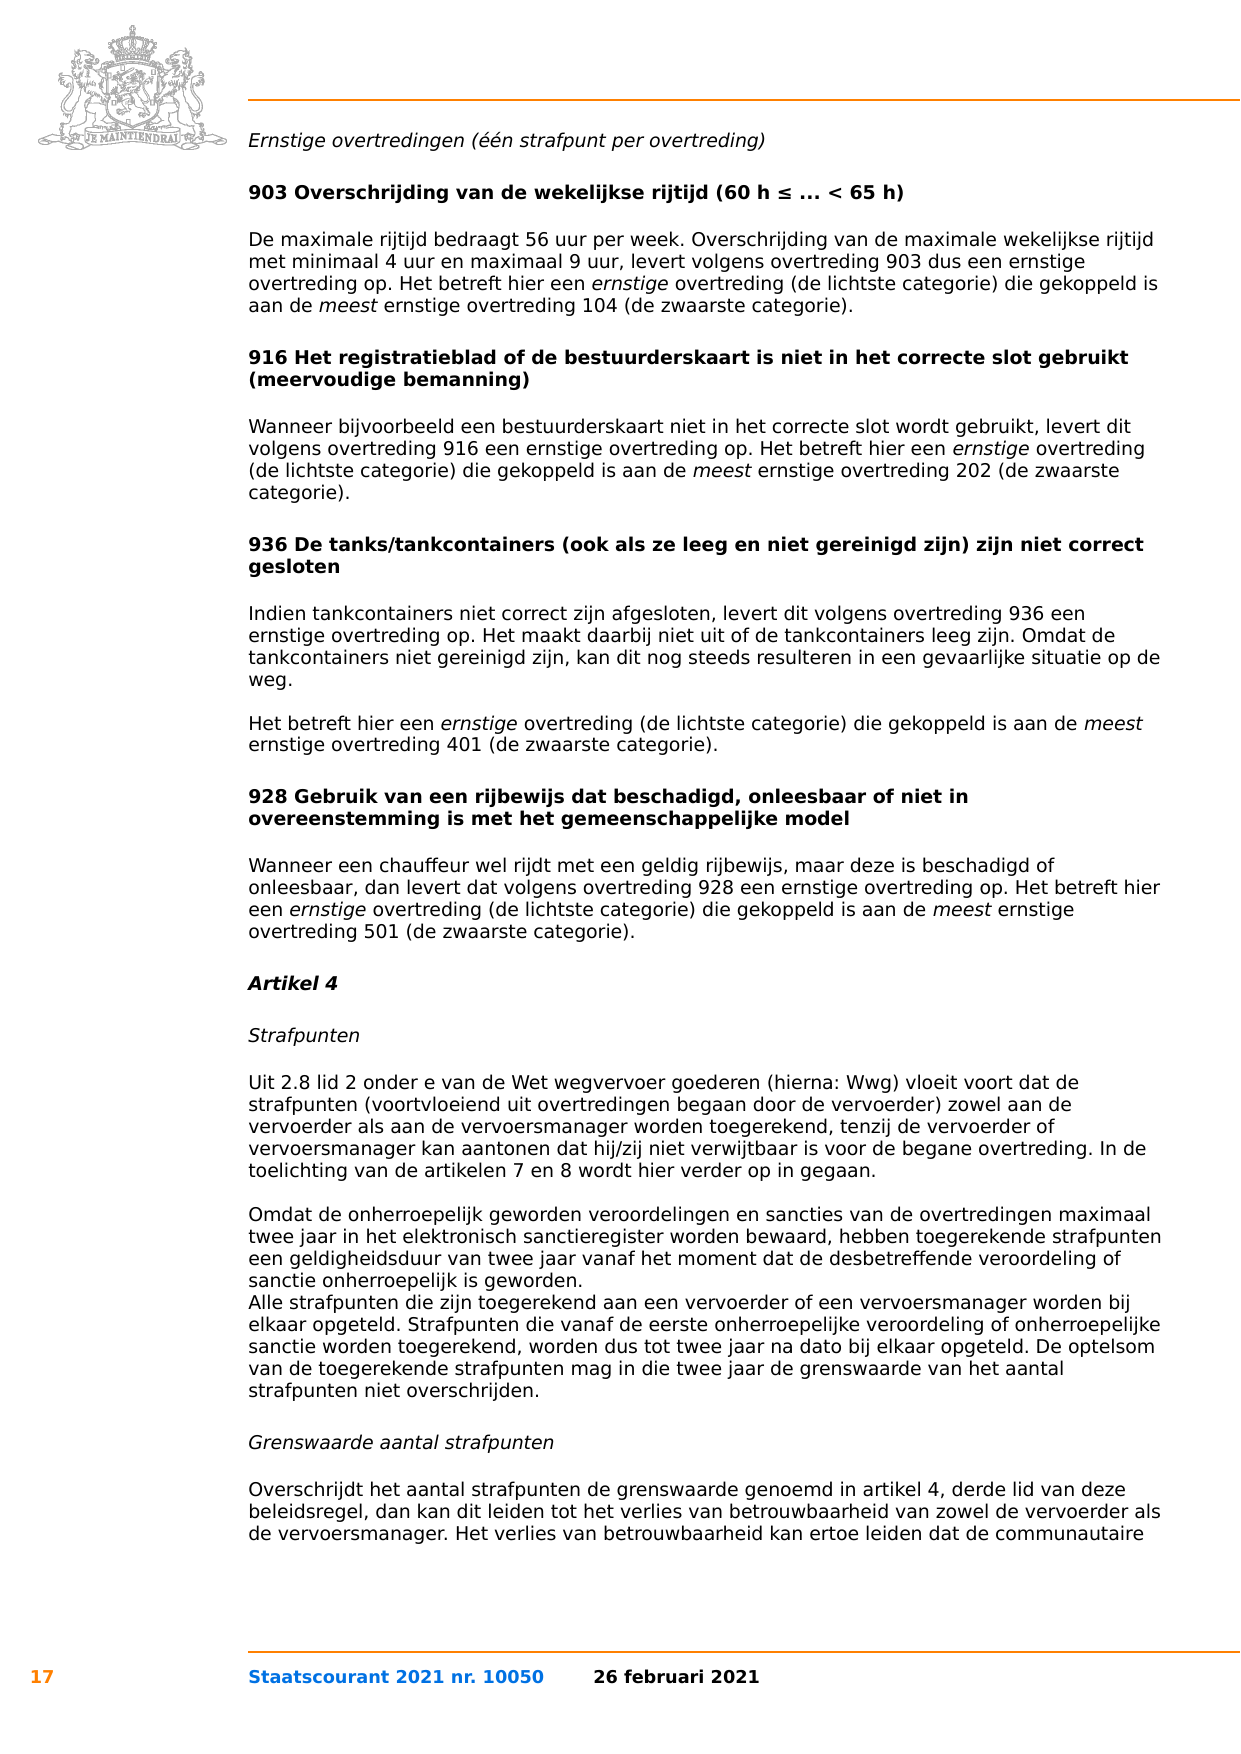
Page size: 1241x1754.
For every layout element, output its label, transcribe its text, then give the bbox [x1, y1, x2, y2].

subtitle 928 Gebruik van een rijbewijs dat beschadigd, onleesbaar of niet in overeenstemming is met het gemeenschappelijke model [248, 786, 1163, 830]
text Omdat de onherroepelijk geworden veroordelingen en sancties van de overtredingen maximaal twee jaar in het elektronisch sanctieregister worden bewaard, hebben toegerekende strafpunten een geldigheidsduur van twee jaar vanaf het moment dat de desbetreffende veroordeling of sanctie onherroepelijk is geworden. [248, 1204, 1163, 1292]
subtitle 936 De tanks/tankcontainers (ook als ze leeg en niet gereinigd zijn) zijn niet correct gesloten [248, 534, 1163, 578]
subtitle Artikel 4 [248, 973, 1163, 995]
text Wanneer een chauffeur wel rijdt met een geldig rijbewijs, maar deze is beschadigd of onleesbaar, dan levert dat volgens overtreding 928 een ernstige overtreding op. Het betreft hier een ernstige overtreding (de lichtste categorie) die gekoppeld is aan de meest ernstige overtreding 501 (de zwaarste categorie). [248, 855, 1163, 943]
text De maximale rijtijd bedraagt 56 uur per week. Overschrijding van de maximale wekelijkse rijtijd met minimaal 4 uur en maximaal 9 uur, levert volgens overtreding 903 dus een ernstige overtreding op. Het betreft hier een ernstige overtreding (de lichtste categorie) die gekoppeld is aan de meest ernstige overtreding 104 (de zwaarste categorie). [248, 229, 1163, 317]
text Indien tankcontainers niet correct zijn afgesloten, levert dit volgens overtreding 936 een ernstige overtreding op. Het maakt daarbij niet uit of de tankcontainers leeg zijn. Omdat de tankcontainers niet gereinigd zijn, kan dit nog steeds resulteren in een gevaarlijke situatie op de weg. [248, 603, 1163, 691]
subtitle Strafpunten [248, 1025, 1163, 1047]
subtitle 916 Het registratieblad of de bestuurderskaart is niet in het correcte slot gebruikt (meervoudige bemanning) [248, 347, 1163, 391]
subtitle 903 Overschrijding van de wekelijkse rijtijd (60 h ≤ ... < 65 h) [248, 182, 1163, 204]
text Alle strafpunten die zijn toegerekend aan een vervoerder of een vervoersmanager worden bij elkaar opgeteld. Strafpunten die vanaf de eerste onherroepelijke veroordeling of onherroepelijke sanctie worden toegerekend, worden dus tot twee jaar na dato bij elkaar opgeteld. De optelsom van de toegerekende strafpunten mag in die twee jaar de grenswaarde van het aantal strafpunten niet overschrijden. [248, 1292, 1163, 1402]
subtitle Grenswaarde aantal strafpunten [248, 1432, 1163, 1454]
text Uit 2.8 lid 2 onder e van de Wet wegvervoer goederen (hierna: Wwg) vloeit voort dat de strafpunten (voortvloeiend uit overtredingen begaan door de vervoerder) zowel aan de vervoerder als aan de vervoersmanager worden toegerekend, tenzij de vervoerder of vervoersmanager kan aantonen dat hij/zij niet verwijtbaar is voor de begane overtreding. In de toelichting van de artikelen 7 en 8 wordt hier verder op in gegaan. [248, 1072, 1163, 1182]
text Overschrijdt het aantal strafpunten de grenswaarde genoemd in artikel 4, derde lid van deze beleidsregel, dan kan dit leiden tot het verlies van betrouwbaarheid van zowel de vervoerder als de vervoersmanager. Het verlies van betrouwbaarheid kan ertoe leiden dat de communautaire [248, 1479, 1163, 1545]
text Het betreft hier een ernstige overtreding (de lichtste categorie) die gekoppeld is aan de meest ernstige overtreding 401 (de zwaarste categorie). [248, 712, 1163, 756]
text Wanneer bijvoorbeeld een bestuurderskaart niet in het correcte slot wordt gebruikt, levert dit volgens overtreding 916 een ernstige overtreding op. Het betreft hier een ernstige overtreding (de lichtste categorie) die gekoppeld is aan de meest ernstige overtreding 202 (de zwaarste categorie). [248, 416, 1163, 504]
subtitle Ernstige overtredingen (één strafpunt per overtreding) [248, 130, 1163, 152]
picture [38, 25, 227, 150]
